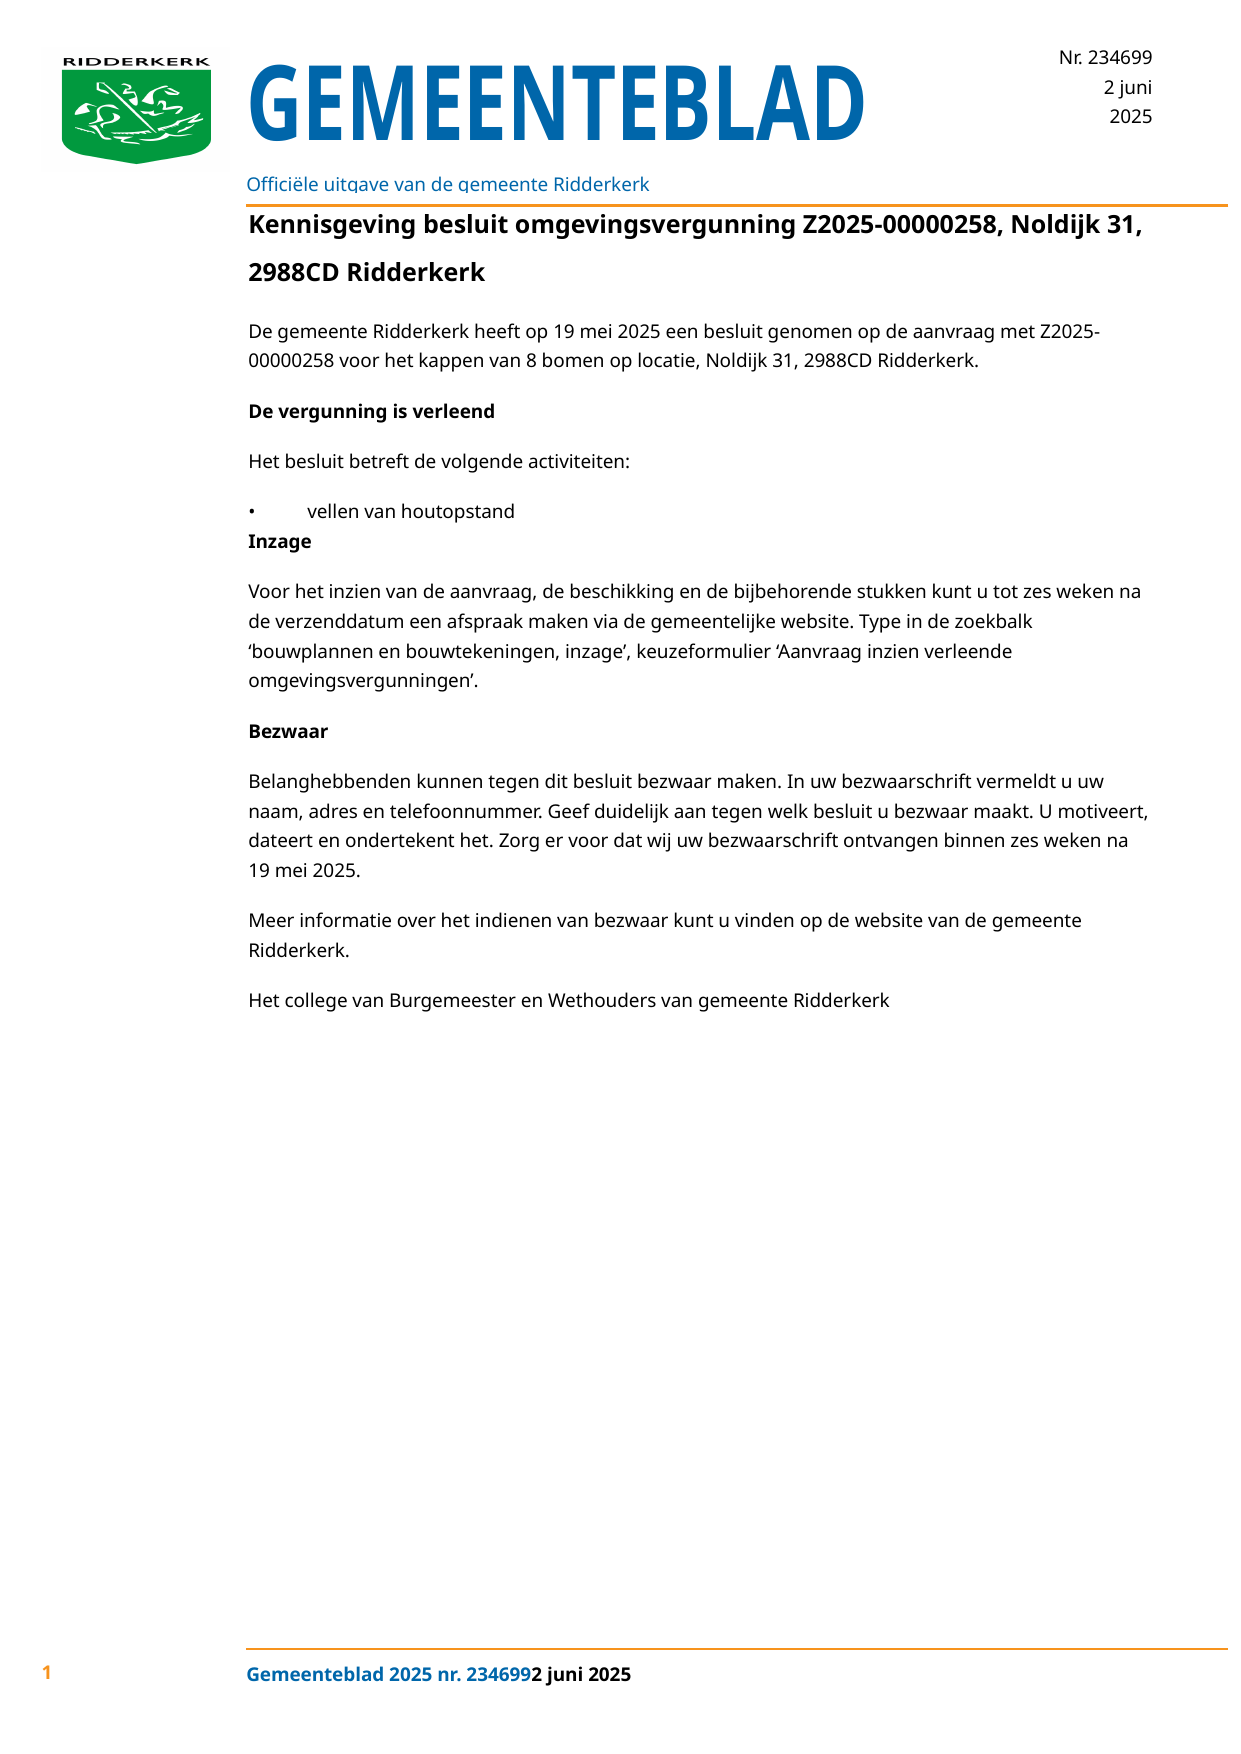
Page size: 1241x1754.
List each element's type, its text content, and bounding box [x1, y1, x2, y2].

text Kennisgeving besluit omgevingsvergunning Z2025-00000258, Noldijk 31, 2988CD Ridderkerk [248, 207, 1152, 288]
text Inzage [248, 528, 1152, 554]
text De vergunning is verleend [248, 398, 1152, 424]
text Voor het inzien van de aanvraag, de beschikking en de bijbehorende stukken kunt u tot zes weken na de verzenddatum een afspraak maken via de gemeentelijke website. Type in de zoekbalk ‘bouwplannen en bouwtekeningen, inzage’, keuzeformulier ‘Aanvraag inzien verleende omgevingsvergunningen’. [248, 579, 1152, 693]
picture [41, 47, 231, 172]
list vellen van houtopstand [248, 499, 1152, 524]
text Het college van Burgemeester en Wethouders van gemeente Ridderkerk [248, 987, 1152, 1013]
text Belanghebbenden kunnen tegen dit besluit bezwaar maken. In uw bezwaarschrift vermeldt u uw naam, adres en telefoonnummer. Geef duidelijk aan tegen welk besluit u bezwaar maakt. U motiveert, dateert en ondertekent het. Zorg er voor dat wij uw bezwaarschrift ontvangen binnen zes weken na 19 mei 2025. [248, 768, 1152, 883]
text Meer informatie over het indienen van bezwaar kunt u vinden op de website van de gemeente Ridderkerk. [248, 907, 1152, 963]
text Het besluit betreft de volgende activiteiten: [248, 448, 1152, 474]
text Bezwaar [248, 718, 1152, 744]
text De gemeente Ridderkerk heeft op 19 mei 2025 een besluit genomen op de aanvraag met Z2025-00000258 voor het kappen van 8 bomen op locatie, Noldijk 31, 2988CD Ridderkerk. [248, 318, 1152, 373]
